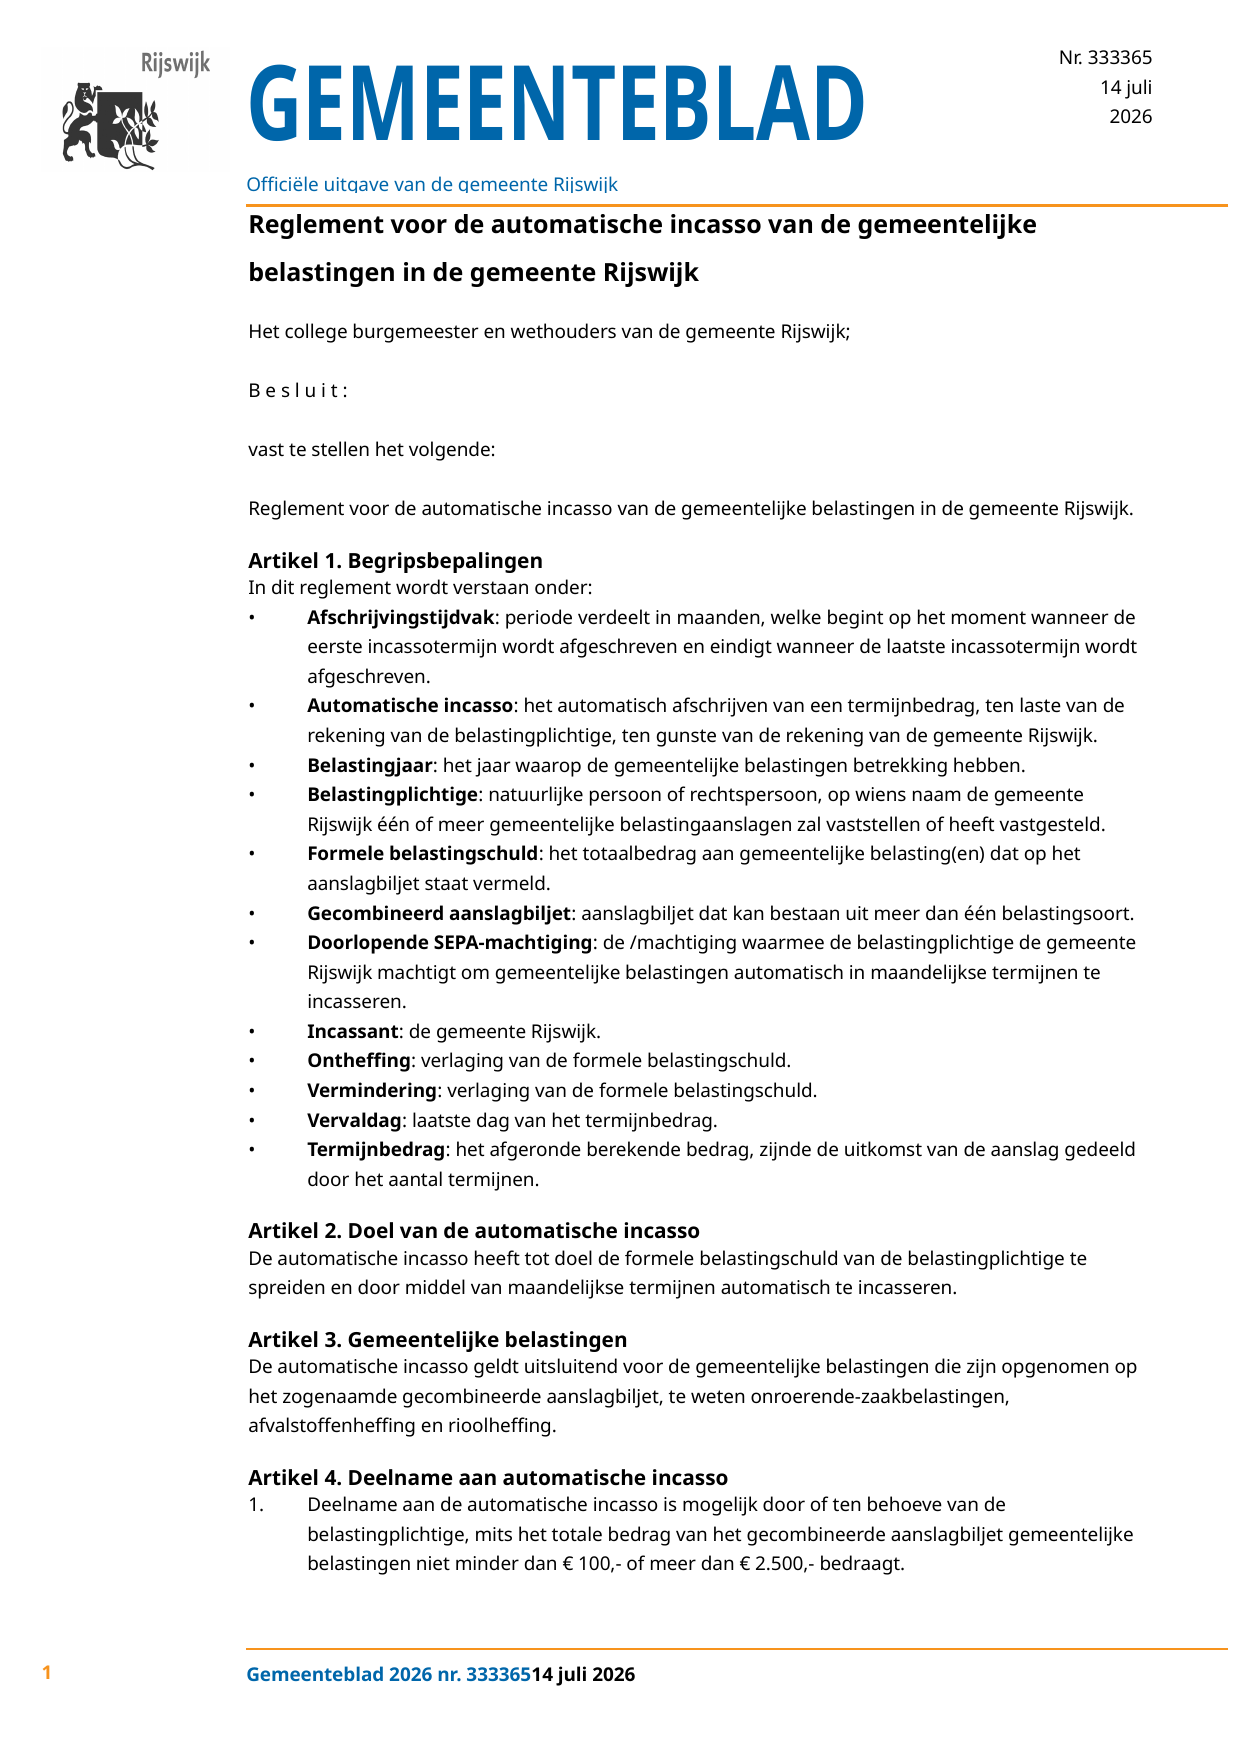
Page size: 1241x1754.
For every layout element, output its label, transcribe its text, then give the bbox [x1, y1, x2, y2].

text vast te stellen het volgende: [248, 436, 1152, 462]
picture [41, 47, 231, 172]
text Het college burgemeester en wethouders van de gemeente Rijswijk; [248, 318, 1152, 344]
text De automatische incasso geldt uitsluitend voor de gemeentelijke belastingen die zijn opgenomen op het zogenaamde gecombineerde aanslagbiljet, te weten onroerende-zaakbelastingen, afvalstoffenheffing en rioolheffing. [248, 1353, 1152, 1438]
list Ontheffing: verlaging van de formele belastingschuld. [248, 1048, 1152, 1073]
list Incassant: de gemeente Rijswijk. [248, 1018, 1152, 1044]
list Doorlopende SEPA-machtiging: de /machtiging waarmee de belastingplichtige de gemeente Rijswijk machtigt om gemeentelijke belastingen automatisch in maandelijkse termijnen te incasseren. [248, 929, 1152, 1014]
list Afschrijvingstijdvak: periode verdeelt in maanden, welke begint op het moment wanneer de eerste incassotermijn wordt afgeschreven en eindigt wanneer de laatste incassotermijn wordt afgeschreven. [248, 604, 1152, 689]
text Reglement voor de automatische incasso van de gemeentelijke belastingen in de gemeente Rijswijk. [248, 495, 1152, 521]
list Automatische incasso: het automatisch afschrijven van een termijnbedrag, ten laste van de rekening van de belastingplichtige, ten gunste van de rekening van de gemeente Rijswijk. [248, 693, 1152, 748]
text In dit reglement wordt verstaan onder: [248, 574, 1152, 600]
list Deelname aan de automatische incasso is mogelijk door of ten behoeve van de belastingplichtige, mits het totale bedrag van het gecombineerde aanslagbiljet gemeentelijke belastingen niet minder dan € 100,- of meer dan € 2.500,- bedraagt. [248, 1491, 1152, 1576]
list Belastingplichtige: natuurlijke persoon of rechtspersoon, op wiens naam de gemeente Rijswijk één of meer gemeentelijke belastingaanslagen zal vaststellen of heeft vastgesteld. [248, 781, 1152, 837]
list Gecombineerd aanslagbiljet: aanslagbiljet dat kan bestaan uit meer dan één belastingsoort. [248, 900, 1152, 925]
text Artikel 1. Begripsbepalingen [248, 546, 1152, 574]
text Reglement voor de automatische incasso van de gemeentelijke belastingen in de gemeente Rijswijk [248, 207, 1152, 288]
list Termijnbedrag: het afgeronde berekende bedrag, zijnde de uitkomst van de aanslag gedeeld door het aantal termijnen. [248, 1136, 1152, 1192]
list Belastingjaar: het jaar waarop de gemeentelijke belastingen betrekking hebben. [248, 752, 1152, 777]
list Vermindering: verlaging van de formele belastingschuld. [248, 1077, 1152, 1103]
text Artikel 3. Gemeentelijke belastingen [248, 1325, 1152, 1353]
list Vervaldag: laatste dag van het termijnbedrag. [248, 1107, 1152, 1132]
text Artikel 2. Doel van de automatische incasso [248, 1216, 1152, 1245]
text B e s l u i t : [248, 377, 1152, 403]
text De automatische incasso heeft tot doel de formele belastingschuld van de belastingplichtige te spreiden en door middel van maandelijkse termijnen automatisch te incasseren. [248, 1245, 1152, 1300]
list Formele belastingschuld: het totaalbedrag aan gemeentelijke belasting(en) dat op het aanslagbiljet staat vermeld. [248, 841, 1152, 896]
text Artikel 4. Deelname aan automatische incasso [248, 1463, 1152, 1491]
